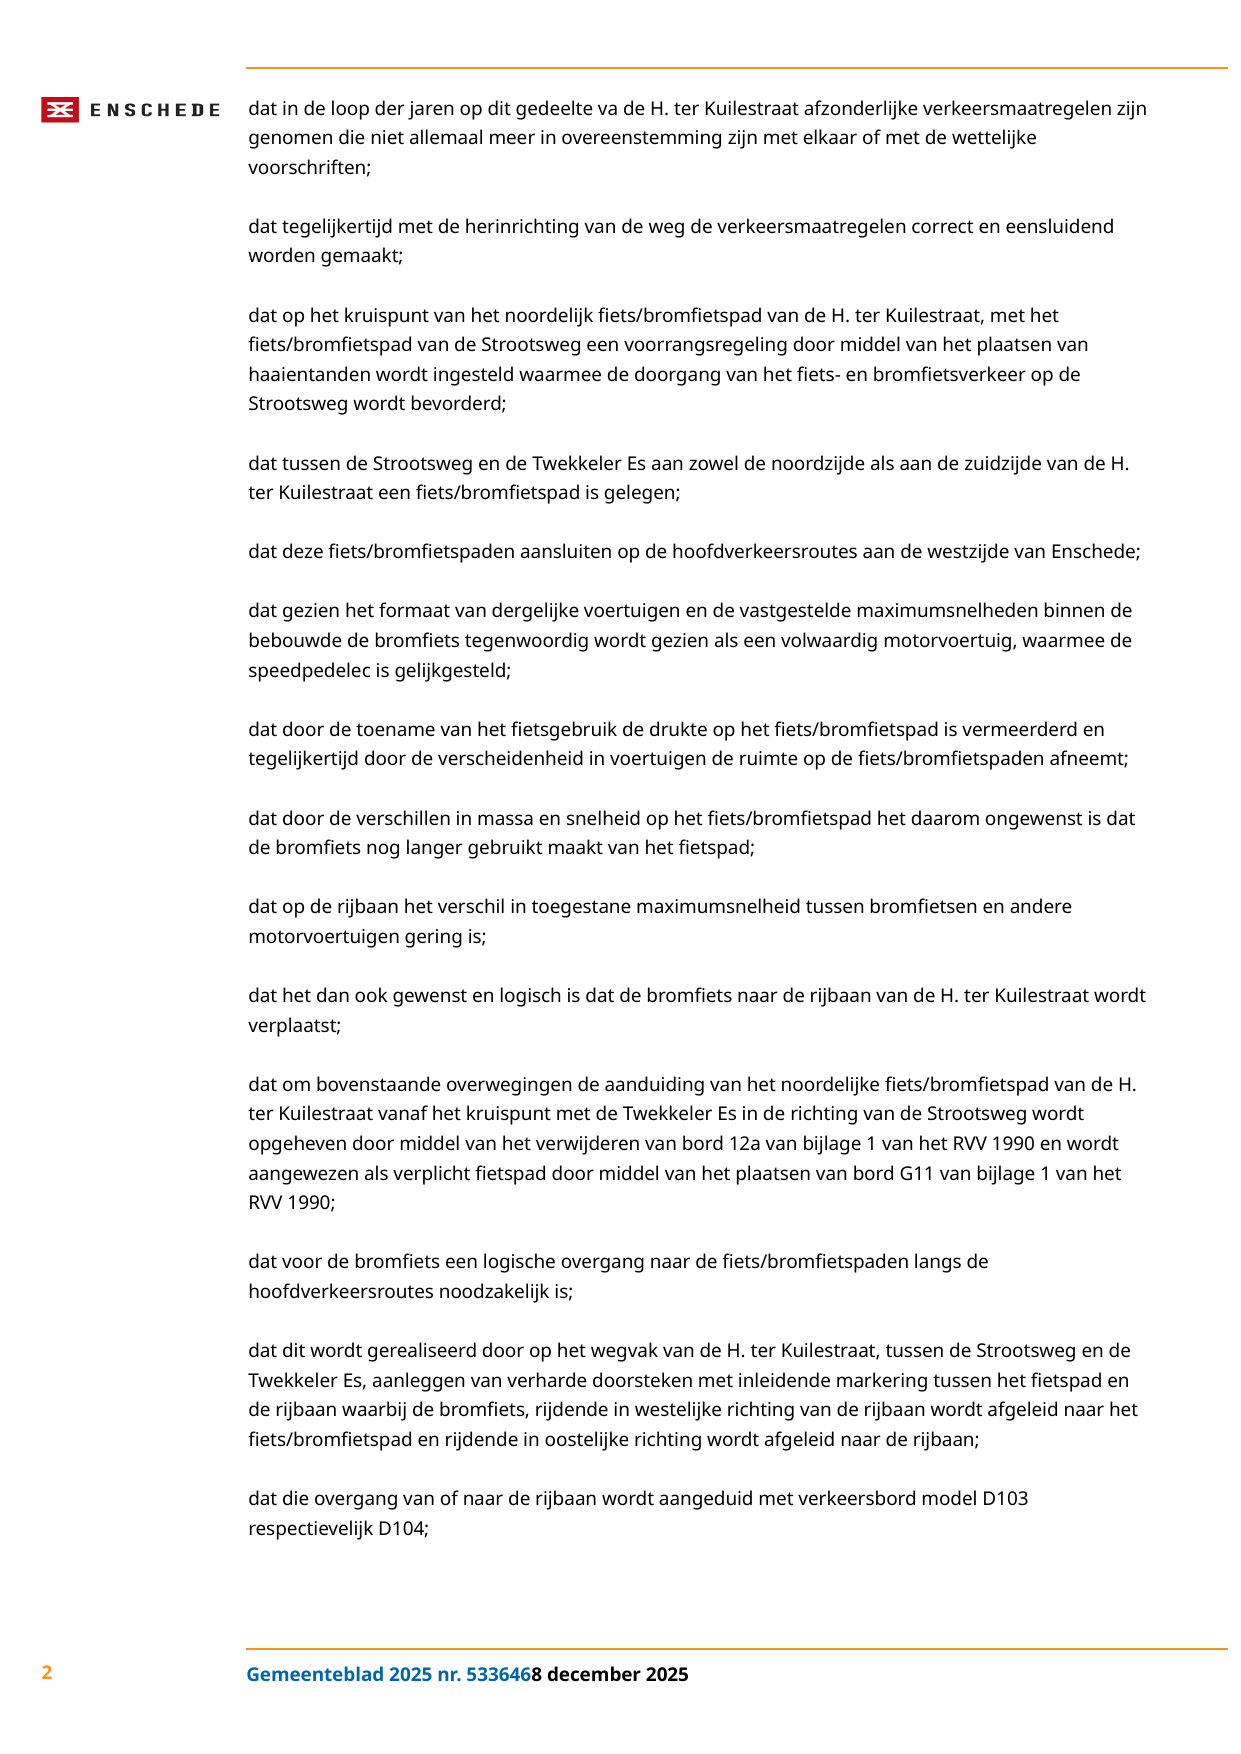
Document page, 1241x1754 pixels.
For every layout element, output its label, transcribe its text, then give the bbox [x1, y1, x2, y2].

text dat door de verschillen in massa en snelheid op het fiets/bromfietspad het daarom ongewenst is dat de bromfiets nog langer gebruikt maakt van het fietspad; [248, 805, 1152, 860]
text dat op het kruispunt van het noordelijk fiets/bromfietspad van de H. ter Kuilestraat, met het fiets/bromfietspad van de Strootsweg een voorrangsregeling door middel van het plaatsen van haaientanden wordt ingesteld waarmee de doorgang van het fiets- en bromfietsverkeer op de Strootsweg wordt bevorderd; [248, 302, 1152, 416]
text dat deze fiets/bromfietspaden aansluiten op de hoofdverkeersroutes aan de westzijde van Enschede; [248, 538, 1152, 564]
text dat door de toename van het fietsgebruik de drukte op het fiets/bromfietspad is vermeerderd en tegelijkertijd door de verscheidenheid in voertuigen de ruimte op de fiets/bromfietspaden afneemt; [248, 716, 1152, 771]
text dat gezien het formaat van dergelijke voertuigen en de vastgestelde maximumsnelheden binnen de bebouwde de bromfiets tegenwoordig wordt gezien als een volwaardig motorvoertuig, waarmee de speedpedelec is gelijkgesteld; [248, 598, 1152, 683]
text dat om bovenstaande overwegingen de aanduiding van het noordelijke fiets/bromfietspad van de H. ter Kuilestraat vanaf het kruispunt met de Twekkeler Es in de richting van de Strootsweg wordt opgeheven door middel van het verwijderen van bord 12a van bijlage 1 van het RVV 1990 en wordt aangewezen als verplicht fietspad door middel van het plaatsen van bord G11 van bijlage 1 van het RVV 1990; [248, 1071, 1152, 1215]
text dat het dan ook gewenst en logisch is dat de bromfiets naar de rijbaan van de H. ter Kuilestraat wordt verplaatst; [248, 982, 1152, 1038]
text dat voor de bromfiets een logische overgang naar de fiets/bromfietspaden langs de hoofdverkeersroutes noodzakelijk is; [248, 1248, 1152, 1304]
picture [41, 47, 231, 172]
text dat dit wordt gerealiseerd door op het wegvak van de H. ter Kuilestraat, tussen de Strootsweg en de Twekkeler Es, aanleggen van verharde doorsteken met inleidende markering tussen het fietspad en de rijbaan waarbij de bromfiets, rijdende in westelijke richting van de rijbaan wordt afgeleid naar het fiets/bromfietspad en rijdende in oostelijke richting wordt afgeleid naar de rijbaan; [248, 1337, 1152, 1452]
text dat op de rijbaan het verschil in toegestane maximumsnelheid tussen bromfietsen en andere motorvoertuigen gering is; [248, 893, 1152, 949]
text dat tegelijkertijd met de herinrichting van de weg de verkeersmaatregelen correct en eensluidend worden gemaakt; [248, 213, 1152, 268]
text dat in de loop der jaren op dit gedeelte va de H. ter Kuilestraat afzonderlijke verkeersmaatregelen zijn genomen die niet allemaal meer in overeenstemming zijn met elkaar of met de wettelijke voorschriften; [248, 95, 1152, 180]
text dat die overgang van of naar de rijbaan wordt aangeduid met verkeersbord model D103 respectievelijk D104; [248, 1485, 1152, 1541]
text dat tussen de Strootsweg en de Twekkeler Es aan zowel de noordzijde als aan de zuidzijde van de H. ter Kuilestraat een fiets/bromfietspad is gelegen; [248, 450, 1152, 505]
